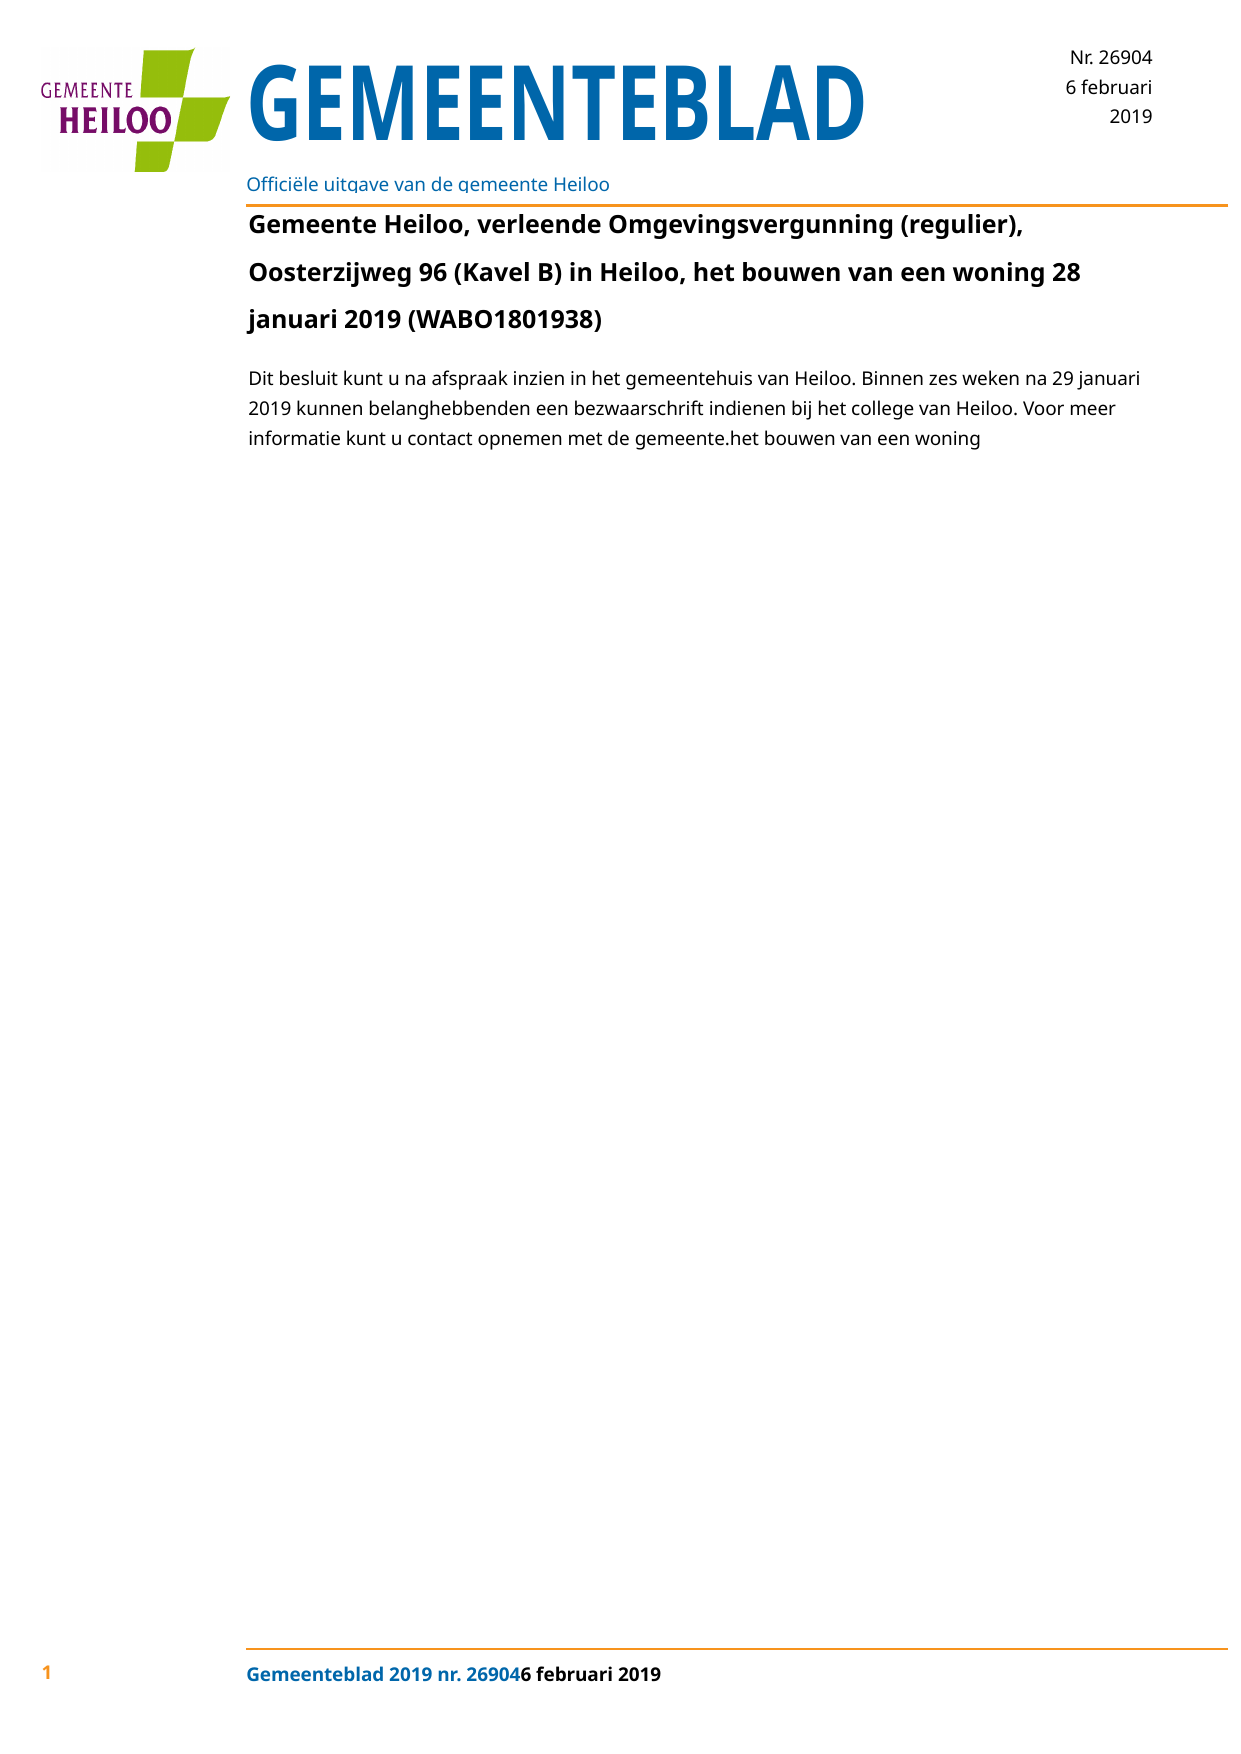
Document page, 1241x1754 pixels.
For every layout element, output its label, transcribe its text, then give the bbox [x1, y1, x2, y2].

text Gemeente Heiloo, verleende Omgevingsvergunning (regulier), Oosterzijweg 96 (Kavel B) in Heiloo, het bouwen van een woning 28 januari 2019 (WABO1801938) [248, 207, 1152, 336]
picture [41, 47, 231, 172]
text Dit besluit kunt u na afspraak inzien in het gemeentehuis van Heiloo. Binnen zes weken na 29 januari 2019 kunnen belanghebbenden een bezwaarschrift indienen bij het college van Heiloo. Voor meer informatie kunt u contact opnemen met de gemeente.het bouwen van een woning [248, 366, 1152, 450]
